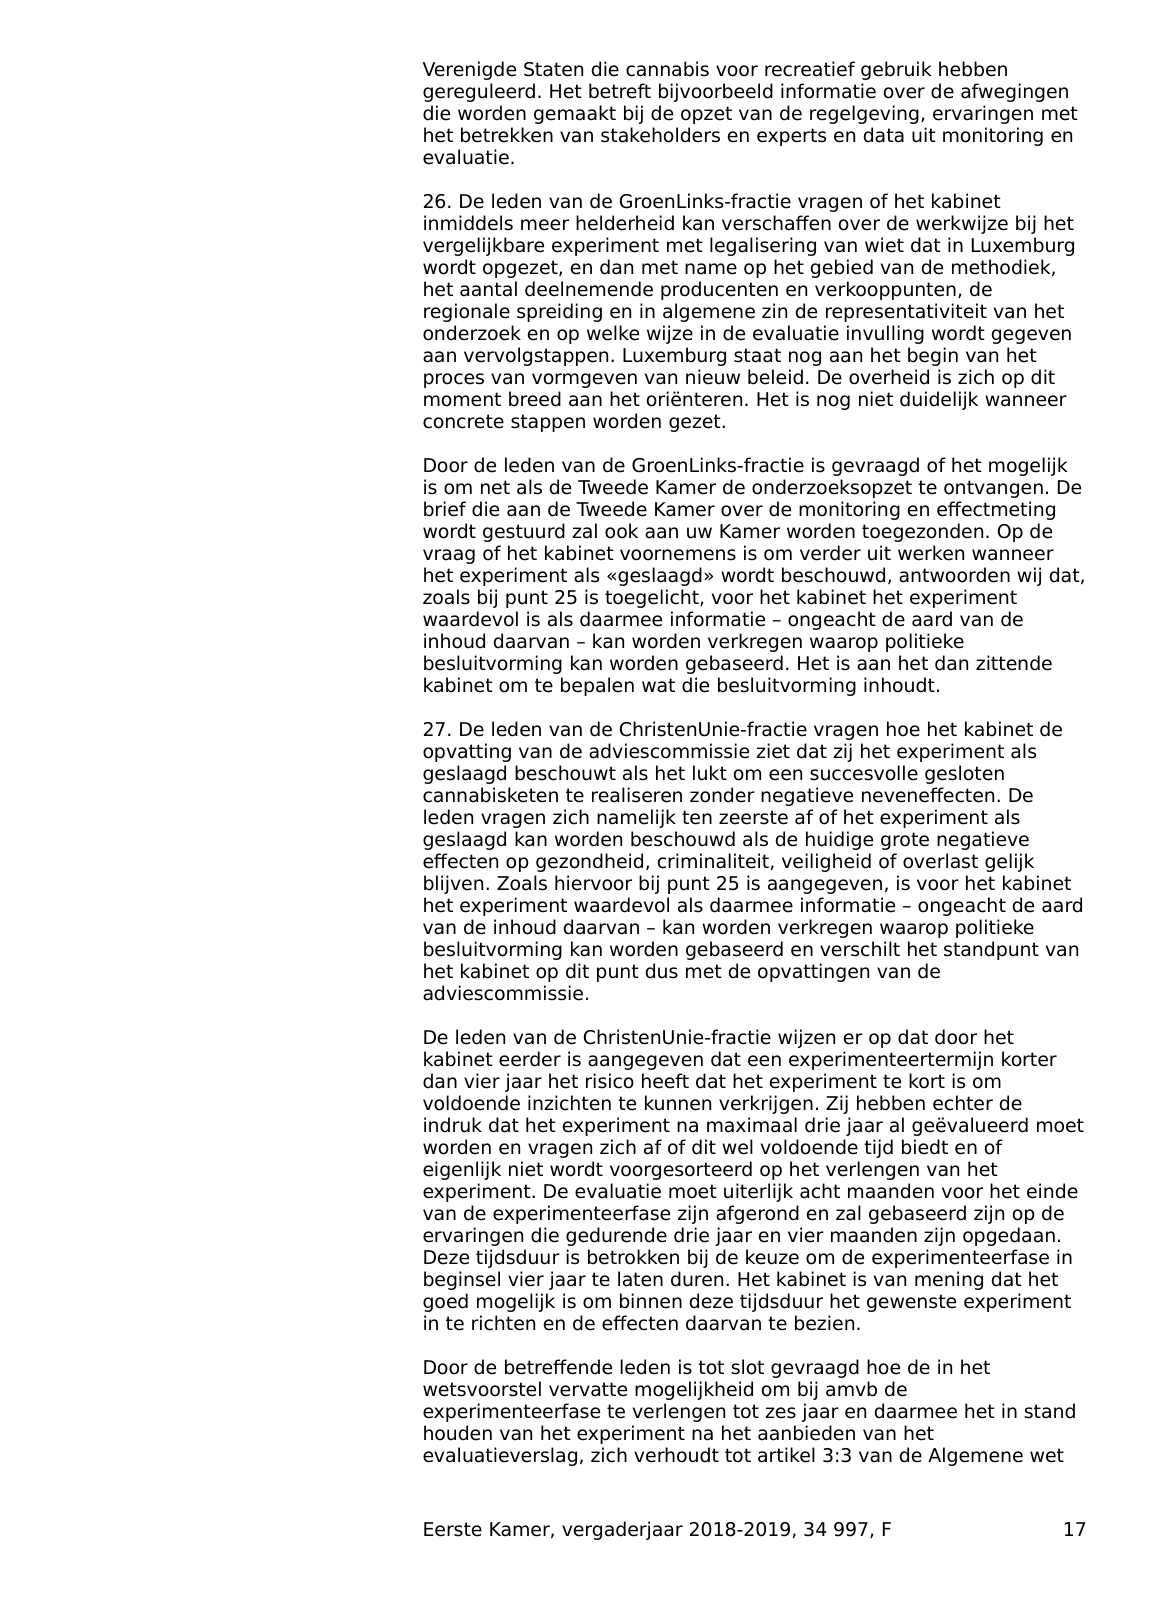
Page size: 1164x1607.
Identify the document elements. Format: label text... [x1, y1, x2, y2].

text Door de betreffende leden is tot slot gevraagd hoe de in het wetsvoorstel vervatte mogelijkheid om bij amvb de experimenteerfase te verlengen tot zes jaar en daarmee het in stand houden van het experiment na het aanbieden van het evaluatieverslag, zich verhoudt tot artikel 3:3 van de Algemene wet [422, 1357, 1087, 1467]
text Verenigde Staten die cannabis voor recreatief gebruik hebben gereguleerd. Het betreft bijvoorbeeld informatie over de afwegingen die worden gemaakt bij de opzet van de regelgeving, ervaringen met het betrekken van stakeholders en experts en data uit monitoring en evaluatie. [422, 59, 1087, 169]
text 27. De leden van de ChristenUnie-fractie vragen hoe het kabinet de opvatting van de adviescommissie ziet dat zij het experiment als geslaagd beschouwt als het lukt om een succesvolle gesloten cannabisketen te realiseren zonder negatieve neveneffecten. De leden vragen zich namelijk ten zeerste af of het experiment als geslaagd kan worden beschouwd als de huidige grote negatieve effecten op gezondheid, criminaliteit, veiligheid of overlast gelijk blijven. Zoals hiervoor bij punt 25 is aangegeven, is voor het kabinet het experiment waardevol als daarmee informatie – ongeacht de aard van de inhoud daarvan – kan worden verkregen waarop politieke besluitvorming kan worden gebaseerd en verschilt het standpunt van het kabinet op dit punt dus met de opvattingen van de adviescommissie. [422, 719, 1087, 1005]
text 26. De leden van de GroenLinks-fractie vragen of het kabinet inmiddels meer helderheid kan verschaffen over de werkwijze bij het vergelijkbare experiment met legalisering van wiet dat in Luxemburg wordt opgezet, en dan met name op het gebied van de methodiek, het aantal deelnemende producenten en verkooppunten, de regionale spreiding en in algemene zin de representativiteit van het onderzoek en op welke wijze in de evaluatie invulling wordt gegeven aan vervolgstappen. Luxemburg staat nog aan het begin van het proces van vormgeven van nieuw beleid. De overheid is zich op dit moment breed aan het oriënteren. Het is nog niet duidelijk wanneer concrete stappen worden gezet. [422, 191, 1087, 433]
text De leden van de ChristenUnie-fractie wijzen er op dat door het kabinet eerder is aangegeven dat een experimenteertermijn korter dan vier jaar het risico heeft dat het experiment te kort is om voldoende inzichten te kunnen verkrijgen. Zij hebben echter de indruk dat het experiment na maximaal drie jaar al geëvalueerd moet worden en vragen zich af of dit wel voldoende tijd biedt en of eigenlijk niet wordt voorgesorteerd op het verlengen van het experiment. De evaluatie moet uiterlijk acht maanden voor het einde van de experimenteerfase zijn afgerond en zal gebaseerd zijn op de ervaringen die gedurende drie jaar en vier maanden zijn opgedaan. Deze tijdsduur is betrokken bij de keuze om de experimenteerfase in beginsel vier jaar te laten duren. Het kabinet is van mening dat het goed mogelijk is om binnen deze tijdsduur het gewenste experiment in te richten en de effecten daarvan te bezien. [422, 1027, 1087, 1335]
text Door de leden van de GroenLinks-fractie is gevraagd of het mogelijk is om net als de Tweede Kamer de onderzoeksopzet te ontvangen. De brief die aan de Tweede Kamer over de monitoring en effectmeting wordt gestuurd zal ook aan uw Kamer worden toegezonden. Op de vraag of het kabinet voornemens is om verder uit werken wanneer het experiment als «geslaagd» wordt beschouwd, antwoorden wij dat, zoals bij punt 25 is toegelicht, voor het kabinet het experiment waardevol is als daarmee informatie – ongeacht de aard van de inhoud daarvan – kan worden verkregen waarop politieke besluitvorming kan worden gebaseerd. Het is aan het dan zittende kabinet om te bepalen wat die besluitvorming inhoudt. [422, 455, 1087, 697]
